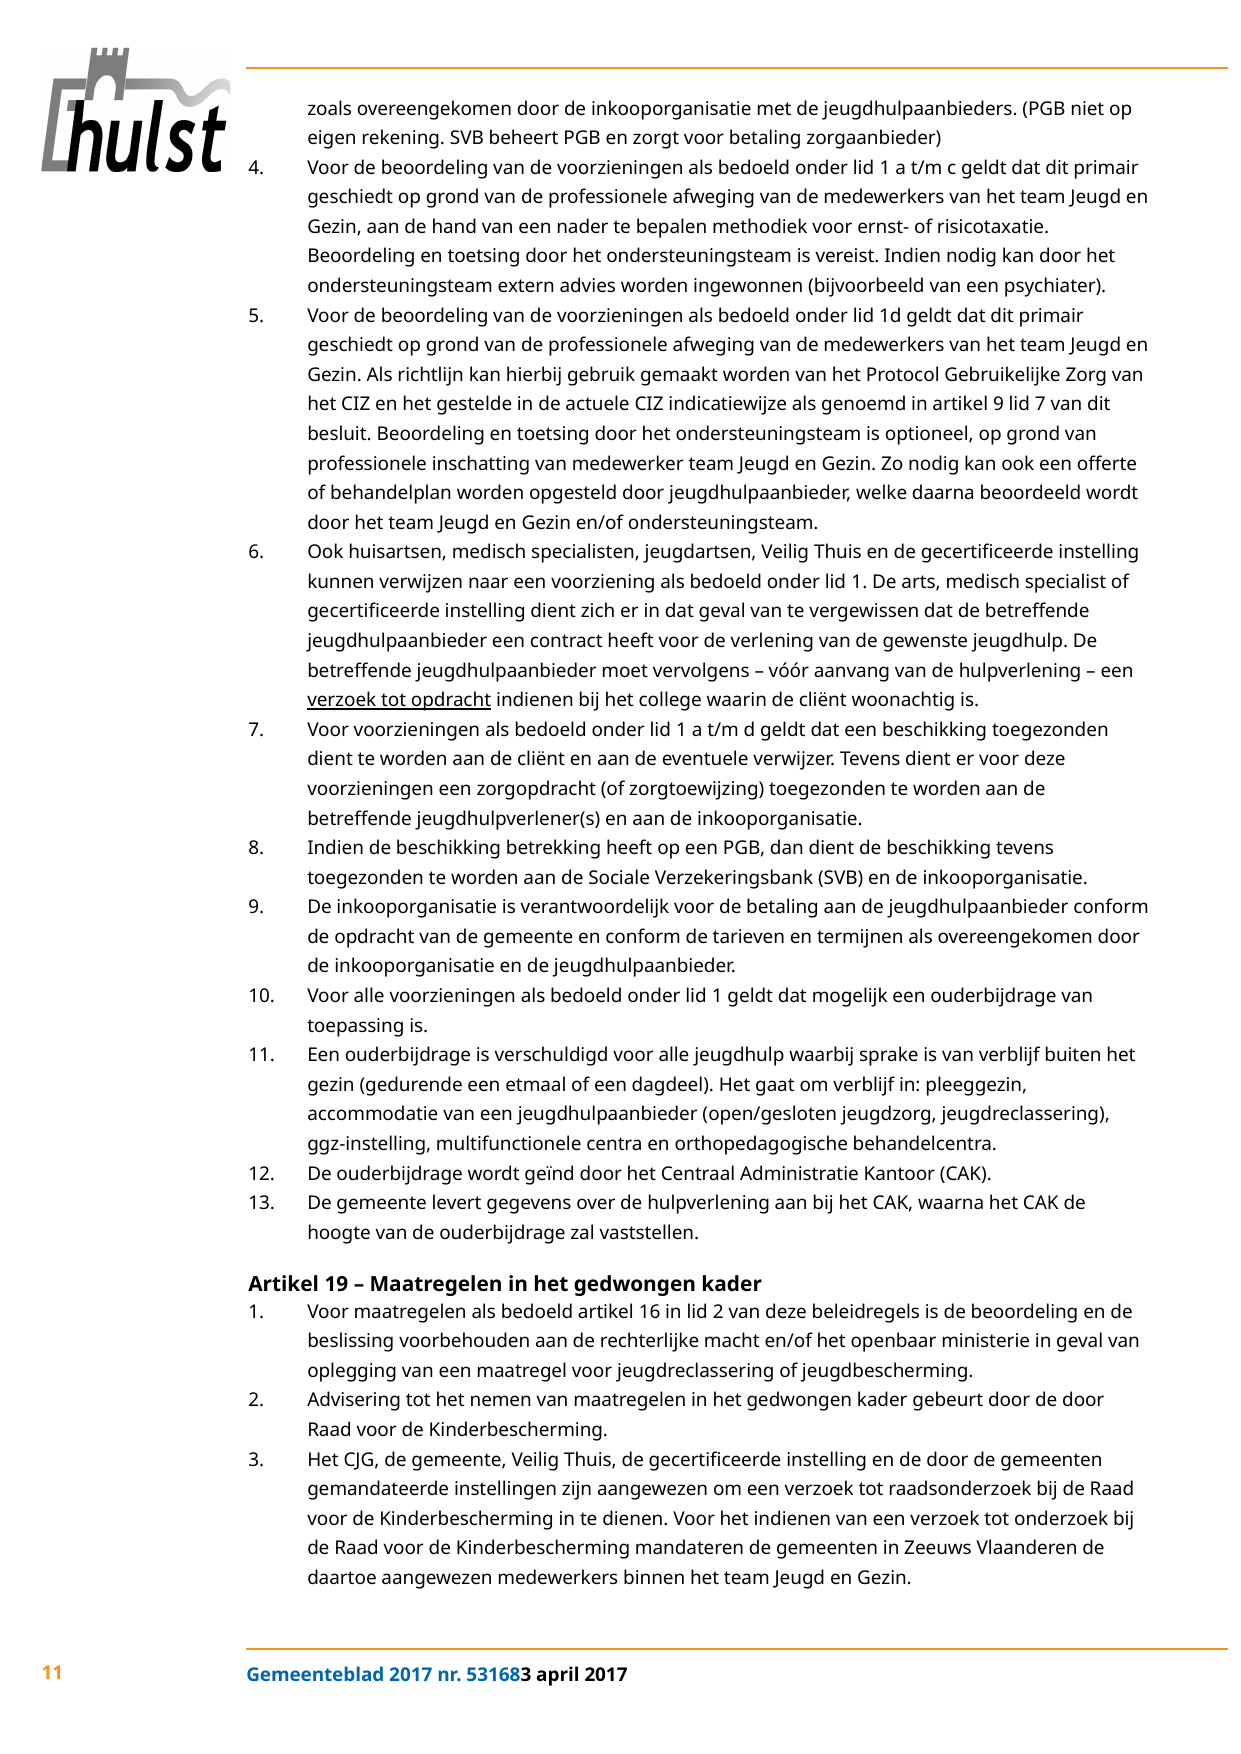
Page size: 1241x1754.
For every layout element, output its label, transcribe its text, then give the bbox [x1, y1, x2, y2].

list Indien de beschikking betrekking heeft op een PGB, dan dient de beschikking tevens toegezonden te worden aan de Sociale Verzekeringsbank (SVB) en de inkooporganisatie. [248, 834, 1152, 890]
list De ouderbijdrage wordt geïnd door het Centraal Administratie Kantoor (CAK). [248, 1160, 1152, 1186]
list De gemeente levert gegevens over de hulpverlening aan bij het CAK, waarna het CAK de hoogte van de ouderbijdrage zal vaststellen. [248, 1189, 1152, 1245]
list Ook huisartsen, medisch specialisten, jeugdartsen, Veilig Thuis en de gecertificeerde instelling kunnen verwijzen naar een voorziening als bedoeld onder lid 1. De arts, medisch specialist of gecertificeerde instelling dient zich er in dat geval van te vergewissen dat de betreffende jeugdhulpaanbieder een contract heeft voor de verlening van de gewenste jeugdhulp. De betreffende jeugdhulpaanbieder moet vervolgens – vóór aanvang van de hulpverlening – een verzoek tot opdracht indienen bij het college waarin de cliënt woonachtig is. [248, 538, 1152, 712]
list Voor de beoordeling van de voorzieningen als bedoeld onder lid 1d geldt dat dit primair geschiedt op grond van de professionele afweging van de medewerkers van het team Jeugd en Gezin. Als richtlijn kan hierbij gebruik gemaakt worden van het Protocol Gebruikelijke Zorg van het CIZ en het gestelde in de actuele CIZ indicatiewijze als genoemd in artikel 9 lid 7 van dit besluit. Beoordeling en toetsing door het ondersteuningsteam is optioneel, op grond van professionele inschatting van medewerker team Jeugd en Gezin. Zo nodig kan ook een offerte of behandelplan worden opgesteld door jeugdhulpaanbieder, welke daarna beoordeeld wordt door het team Jeugd en Gezin en/of ondersteuningsteam. [248, 302, 1152, 535]
list Voor de beoordeling van de voorzieningen als bedoeld onder lid 1 a t/m c geldt dat dit primair geschiedt op grond van de professionele afweging van de medewerkers van het team Jeugd en Gezin, aan de hand van een nader te bepalen methodiek voor ernst- of risicotaxatie. Beoordeling en toetsing door het ondersteuningsteam is vereist. Indien nodig kan door het ondersteuningsteam extern advies worden ingewonnen (bijvoorbeeld van een psychiater). [248, 154, 1152, 298]
list Voor voorzieningen als bedoeld onder lid 1 a t/m d geldt dat een beschikking toegezonden dient te worden aan de cliënt en aan de eventuele verwijzer. Tevens dient er voor deze voorzieningen een zorgopdracht (of zorgtoewijzing) toegezonden te worden aan de betreffende jeugdhulpverlener(s) en aan de inkooporganisatie. [248, 716, 1152, 831]
list Advisering tot het nemen van maatregelen in het gedwongen kader gebeurt door de door Raad voor de Kinderbescherming. [248, 1387, 1152, 1442]
list Het CJG, de gemeente, Veilig Thuis, de gecertificeerde instelling en de door de gemeenten gemandateerde instellingen zijn aangewezen om een verzoek tot raadsonderzoek bij de Raad voor de Kinderbescherming in te dienen. Voor het indienen van een verzoek tot onderzoek bij de Raad voor de Kinderbescherming mandateren de gemeenten in Zeeuws Vlaanderen de daartoe aangewezen medewerkers binnen het team Jeugd en Gezin. [248, 1446, 1152, 1590]
list zoals overeengekomen door de inkooporganisatie met de jeugdhulpaanbieders. (PGB niet op eigen rekening. SVB beheert PGB en zorgt voor betaling zorgaanbieder) [248, 95, 1152, 150]
list De inkooporganisatie is verantwoordelijk voor de betaling aan de jeugdhulpaanbieder conform de opdracht van de gemeente en conform de tarieven en termijnen als overeengekomen door de inkooporganisatie en de jeugdhulpaanbieder. [248, 893, 1152, 978]
list Een ouderbijdrage is verschuldigd voor alle jeugdhulp waarbij sprake is van verblijf buiten het gezin (gedurende een etmaal of een dagdeel). Het gaat om verblijf in: pleeggezin, accommodatie van een jeugdhulpaanbieder (open/gesloten jeugdzorg, jeugdreclassering), ggz-instelling, multifunctionele centra en orthopedagogische behandelcentra. [248, 1041, 1152, 1156]
text Artikel 19 – Maatregelen in het gedwongen kader [248, 1269, 1152, 1298]
list Voor alle voorzieningen als bedoeld onder lid 1 geldt dat mogelijk een ouderbijdrage van toepassing is. [248, 982, 1152, 1038]
list Voor maatregelen als bedoeld artikel 16 in lid 2 van deze beleidregels is de beoordeling en de beslissing voorbehouden aan de rechterlijke macht en/of het openbaar ministerie in geval van oplegging van een maatregel voor jeugdreclassering of jeugdbescherming. [248, 1298, 1152, 1383]
picture [41, 47, 231, 172]
